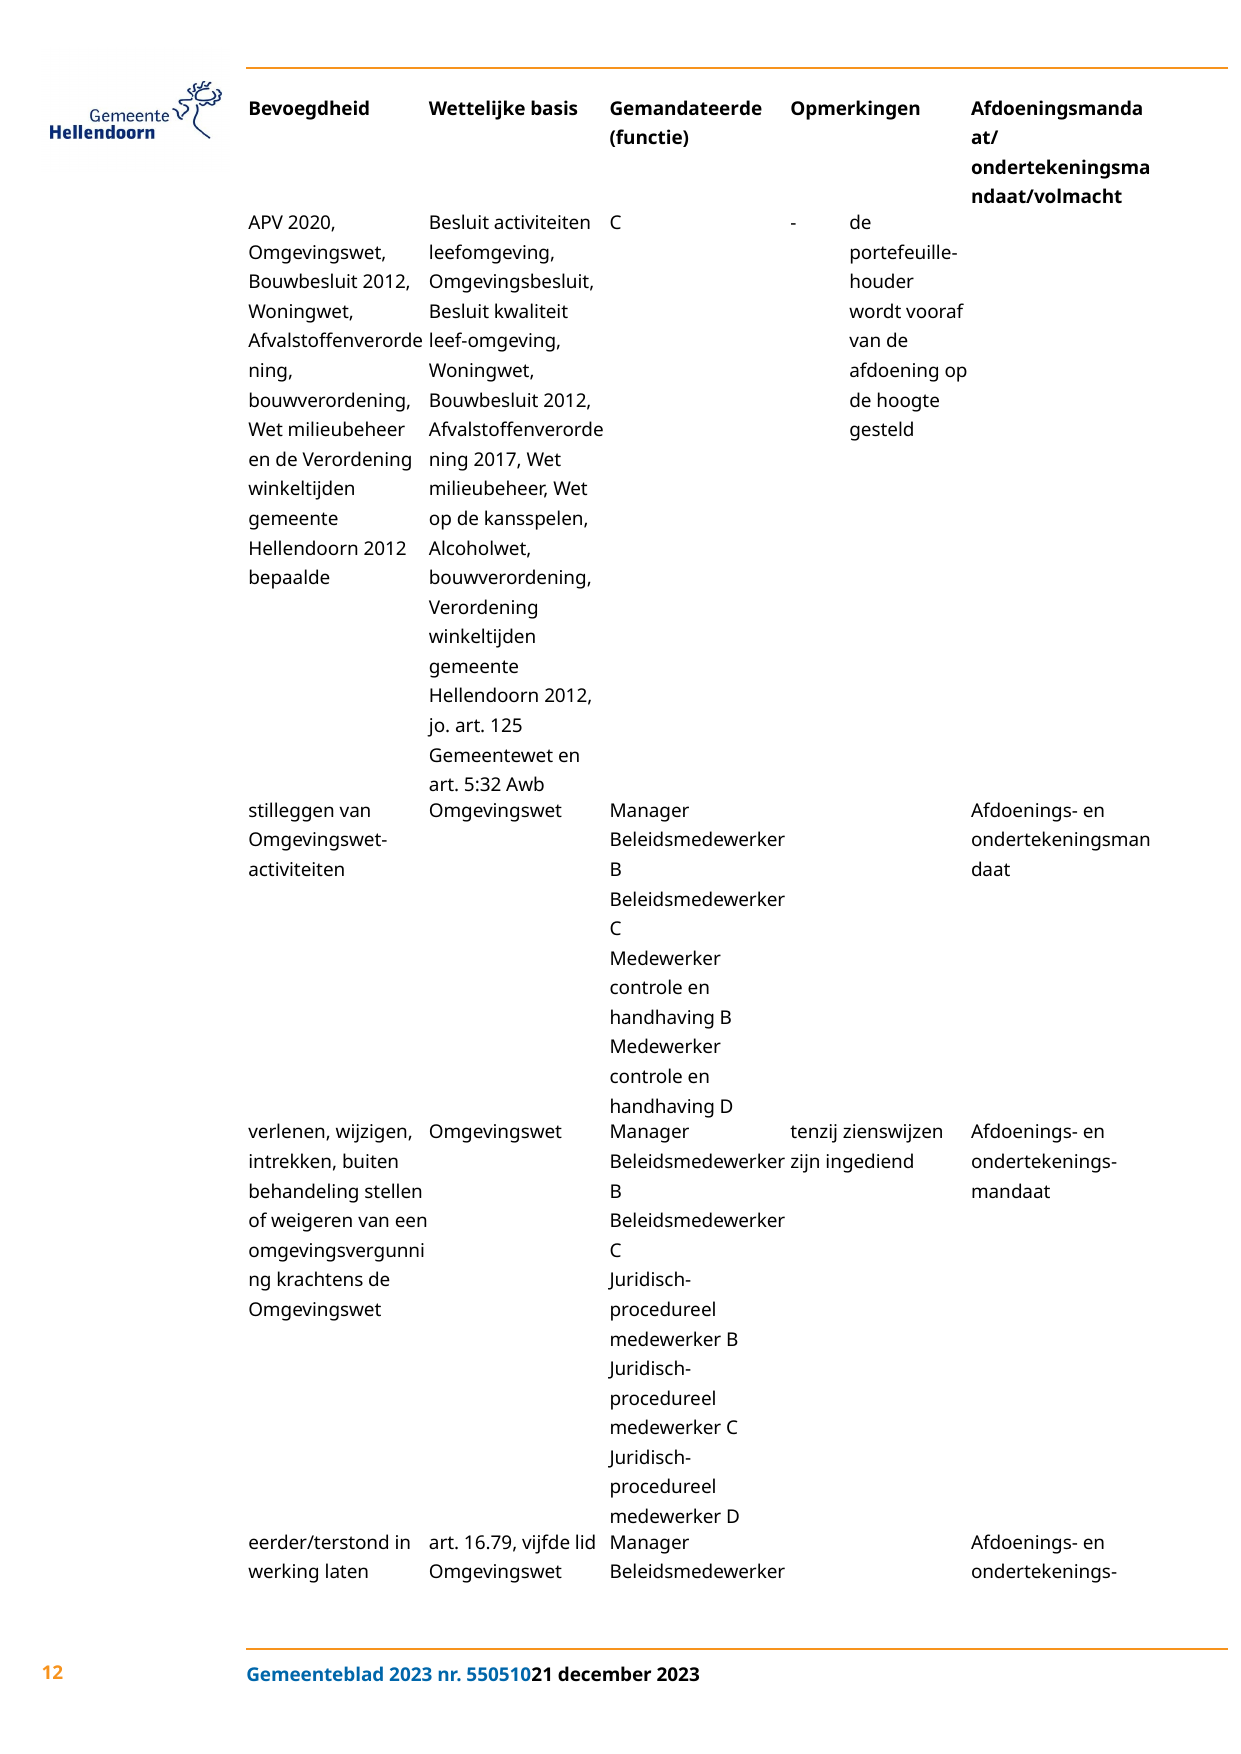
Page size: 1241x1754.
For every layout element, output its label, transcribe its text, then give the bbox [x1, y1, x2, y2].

table_cell Afdoenings- en ondertekenings­man­daat [971, 1119, 1152, 1529]
table_cell Manager Beleidsmedewerker B Beleidsmedewerker C Juridisch-procedureel medewerker B Juridisch-procedureel medewerker C Juridisch-procedureel medewerker D [609, 1119, 790, 1529]
table_cell Besluit activiteiten leefomgeving, Omgevingsbesluit, Besluit kwaliteit leef-omgeving, Woningwet, Bouwbesluit 2012, Afvalstoffenverordening 2017, Wet milieubeheer, Wet op de kansspelen, Alcoholwet, bouwverordening, Verordening winkeltijden gemeente Hellendoorn 2012, jo. art. 125 Gemeentewet en art. 5:32 Awb [429, 209, 609, 797]
table_cell eerder/terstond in werking laten [248, 1529, 429, 1584]
table_cell Manager Beleidsmedewerker B Beleidsmedewerker C Medewerker controle en handhaving B Medewerker controle en handhaving D [609, 797, 790, 1119]
table_cell APV 2020, Omgevingswet, Bouwbesluit 2012, Woningwet, Afvalstoffenverordening, bouwverordening, Wet milieubeheer en de Verordening winkeltijden gemeente Hellendoorn 2012 bepaalde [248, 209, 429, 797]
table_cell Omgevingswet [429, 797, 609, 1119]
table_cell Afdoenings- en ondertekenings­ [971, 1529, 1152, 1584]
table_cell stilleggen van Omgevingswet-activiteiten [248, 797, 429, 1119]
table_cell Omgevingswet [429, 1119, 609, 1529]
table_header Wettelijke basis [429, 95, 609, 209]
picture [41, 47, 231, 172]
table_cell C [609, 209, 790, 797]
table_cell Afdoenings- en ondertekeningsmandaat [971, 797, 1152, 1119]
table_header Bevoegdheid [248, 95, 429, 209]
table_cell art. 16.79, vijfde lid Omgevingswet [429, 1529, 609, 1584]
table_cell [790, 1529, 971, 1584]
table_cell tenzij zienswijzen zijn ingediend [790, 1119, 971, 1529]
table_cell de portefeuille-houder wordt vooraf van de afdoening op de hoogte gesteld [790, 209, 971, 797]
table_header Afdoeningsmandaat/ondertekeningsmandaat/volmacht [971, 95, 1152, 209]
table_cell [971, 209, 1152, 797]
table_cell Manager Beleidsmedewerker [609, 1529, 790, 1584]
table_cell [790, 797, 971, 1119]
table_header Gemandateer­de (functie) [609, 95, 790, 209]
table_header Opmerkingen [790, 95, 971, 209]
table_cell verlenen, wijzigen, intrekken, buiten behandeling stellen of weigeren van een omgevingsvergunning krachtens de Omgevingswet [248, 1119, 429, 1529]
